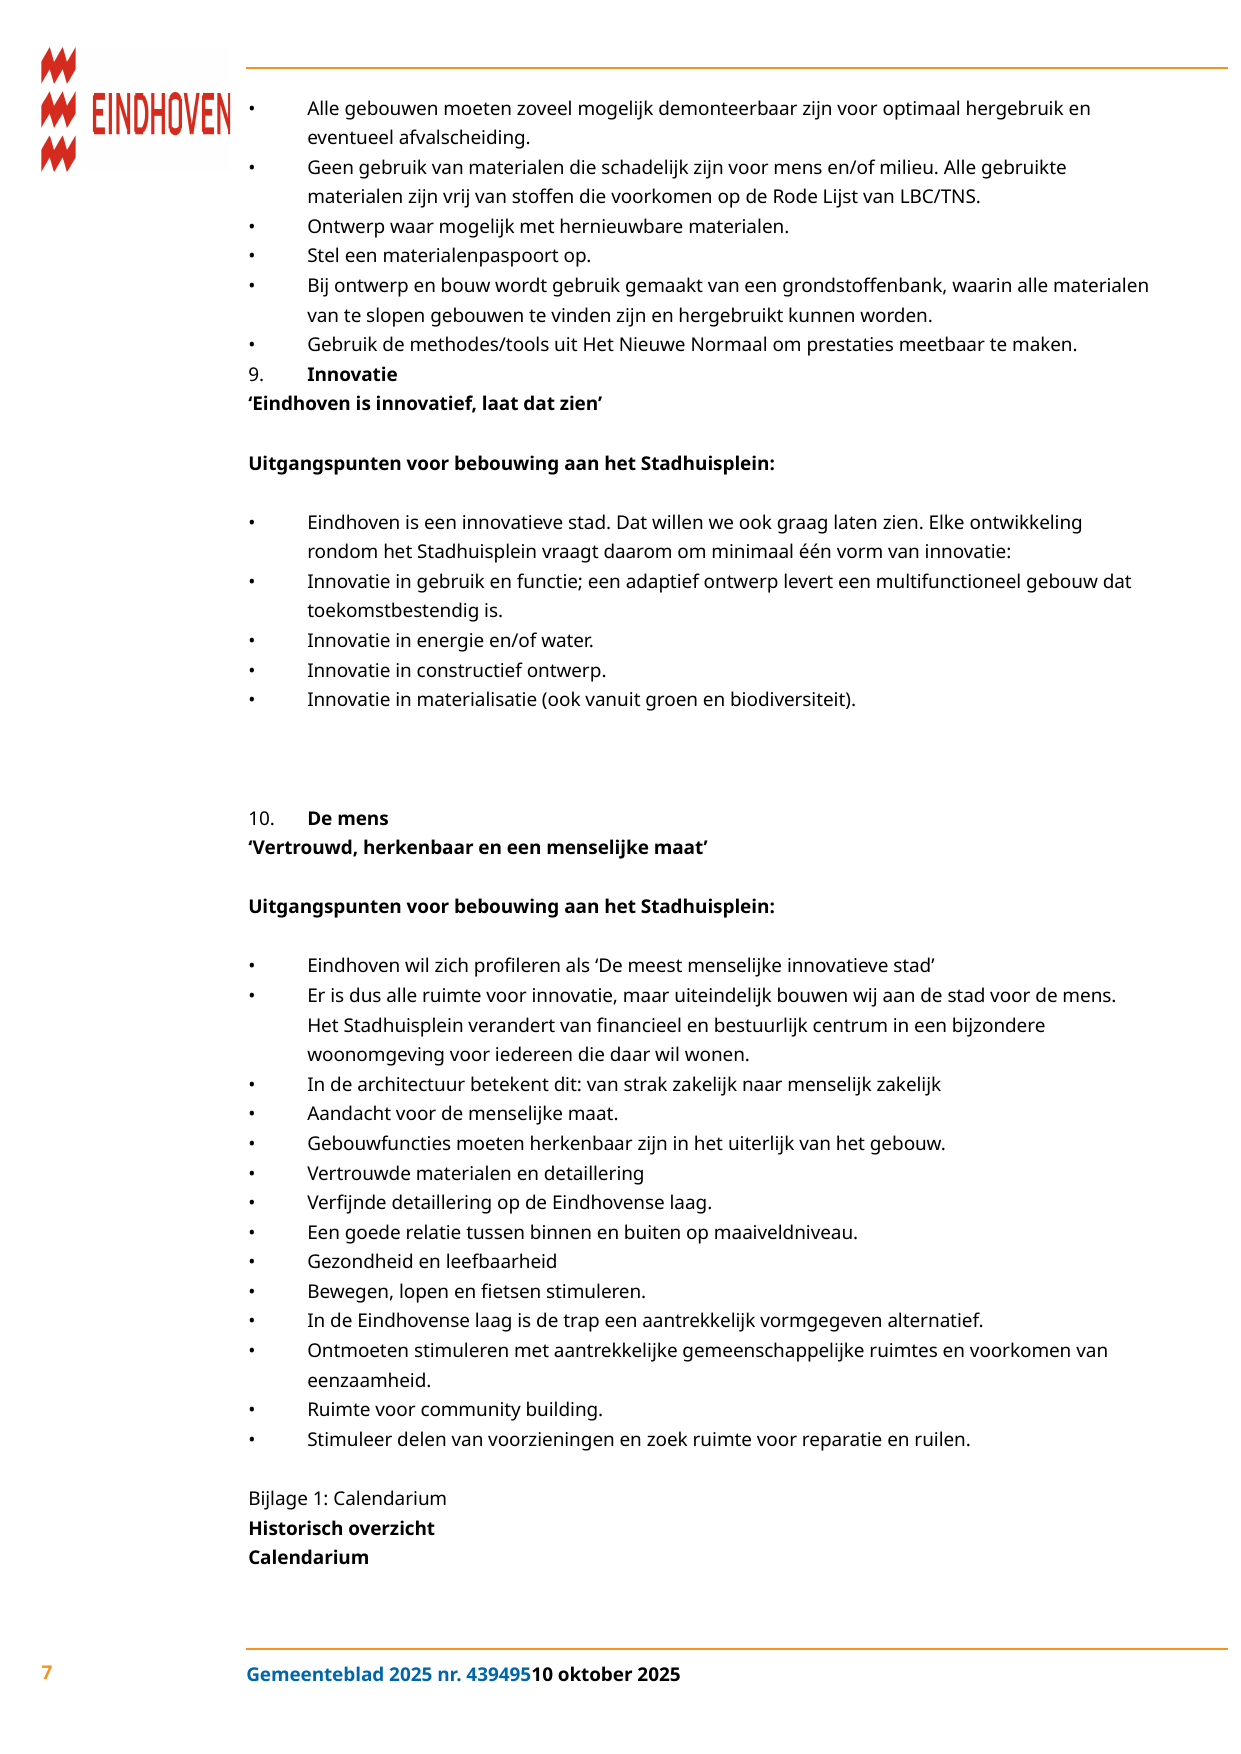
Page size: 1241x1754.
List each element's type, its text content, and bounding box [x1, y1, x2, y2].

list Innovatie [248, 361, 1152, 387]
list Alle gebouwen moeten zoveel mogelijk demonteerbaar zijn voor optimaal hergebruik en eventueel afvalscheiding. [248, 95, 1152, 150]
list Stimuleer delen van voorzieningen en zoek ruimte voor reparatie en ruilen. [248, 1426, 1152, 1452]
text Bijlage 1: Calendarium [248, 1485, 1152, 1511]
list Gebruik de methodes/tools uit Het Nieuwe Normaal om prestaties meetbaar te maken. [248, 331, 1152, 357]
text ‘Eindhoven is innovatief, laat dat zien’ [248, 391, 1152, 416]
text ‘Vertrouwd, herkenbaar en een menselijke maat’ [248, 834, 1152, 860]
text Calendarium [248, 1544, 1152, 1570]
list Stel een materialenpaspoort op. [248, 243, 1152, 268]
list Ontmoeten stimuleren met aantrekkelijke gemeenschappelijke ruimtes en voorkomen van eenzaamheid. [248, 1337, 1152, 1393]
list Geen gebruik van materialen die schadelijk zijn voor mens en/of milieu. Alle gebruikte materialen zijn vrij van stoffen die voorkomen op de Rode Lijst van LBC/TNS. [248, 154, 1152, 209]
list De mens [248, 805, 1152, 831]
text Uitgangspunten voor bebouwing aan het Stadhuisplein: [248, 450, 1152, 476]
list Innovatie in constructief ontwerp. [248, 657, 1152, 683]
list Een goede relatie tussen binnen en buiten op maaiveldniveau. [248, 1219, 1152, 1245]
list Bij ontwerp en bouw wordt gebruik gemaakt van een grondstoffenbank, waarin alle materialen van te slopen gebouwen te vinden zijn en hergebruikt kunnen worden. [248, 272, 1152, 328]
list Aandacht voor de menselijke maat. [248, 1101, 1152, 1126]
list Innovatie in gebruik en functie; een adaptief ontwerp levert een multifunctioneel gebouw dat toekomstbestendig is. [248, 568, 1152, 623]
list Ontwerp waar mogelijk met hernieuwbare materialen. [248, 213, 1152, 239]
list Gezondheid en leefbaarheid [248, 1248, 1152, 1274]
text Uitgangspunten voor bebouwing aan het Stadhuisplein: [248, 893, 1152, 919]
list Er is dus alle ruimte voor innovatie, maar uiteindelijk bouwen wij aan de stad voor de mens. Het Stadhuisplein verandert van financieel en bestuurlijk centrum in een bijzondere woonomgeving voor iedereen die daar wil wonen. [248, 982, 1152, 1067]
list Ruimte voor community building. [248, 1396, 1152, 1422]
list In de architectuur betekent dit: van strak zakelijk naar menselijk zakelijk [248, 1071, 1152, 1097]
list Innovatie in energie en/of water. [248, 627, 1152, 653]
list Vertrouwde materialen en detaillering [248, 1160, 1152, 1186]
list Verfijnde detaillering op de Eindhovense laag. [248, 1189, 1152, 1215]
picture [41, 47, 231, 172]
list Eindhoven wil zich profileren als ‘De meest menselijke innovatieve stad’ [248, 953, 1152, 978]
list In de Eindhovense laag is de trap een aantrekkelijk vormgegeven alternatief. [248, 1308, 1152, 1333]
list Gebouwfuncties moeten herkenbaar zijn in het uiterlijk van het gebouw. [248, 1130, 1152, 1156]
text Historisch overzicht [248, 1515, 1152, 1541]
list Innovatie in materialisatie (ook vanuit groen en biodiversiteit). [248, 686, 1152, 712]
list Bewegen, lopen en fietsen stimuleren. [248, 1278, 1152, 1304]
list Eindhoven is een innovatieve stad. Dat willen we ook graag laten zien. Elke ontwikkeling rondom het Stadhuisplein vraagt daarom om minimaal één vorm van innovatie: [248, 509, 1152, 564]
